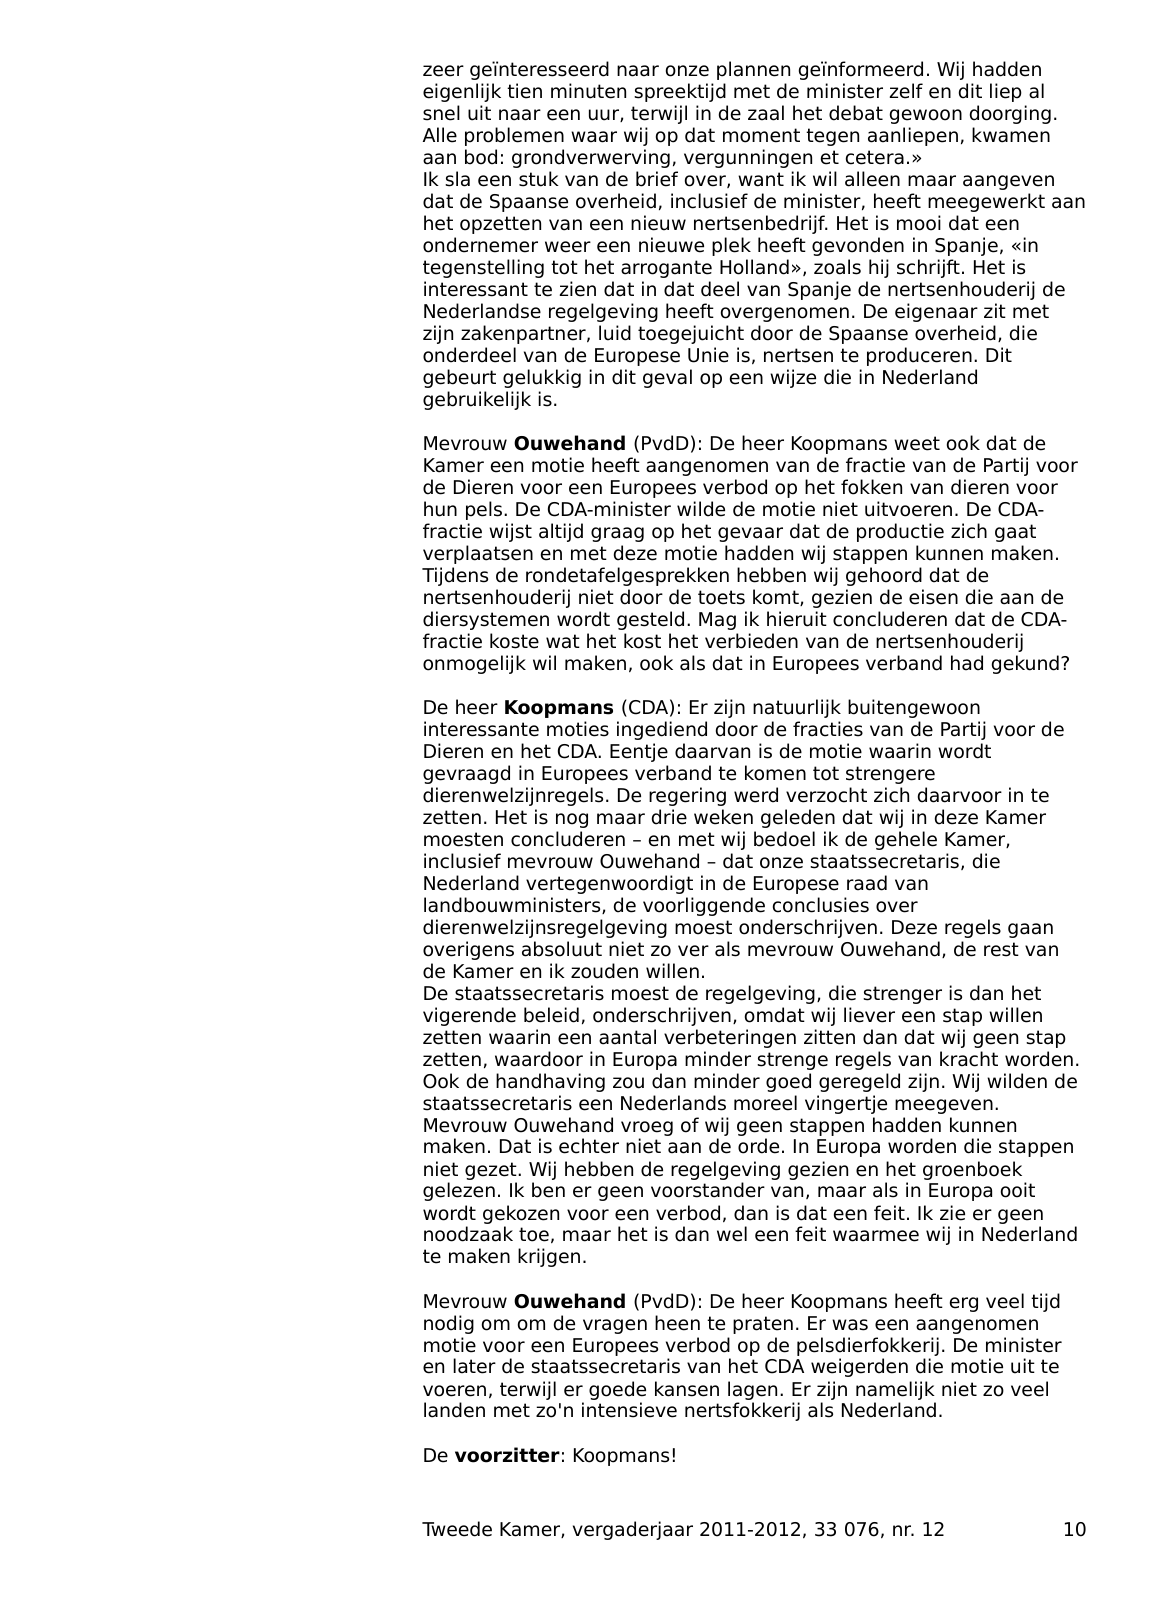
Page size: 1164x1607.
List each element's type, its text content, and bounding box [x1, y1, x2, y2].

text Ik sla een stuk van de brief over, want ik wil alleen maar aangeven dat de Spaanse overheid, inclusief de minister, heeft meegewerkt aan het opzetten van een nieuw nertsenbedrijf. Het is mooi dat een ondernemer weer een nieuwe plek heeft gevonden in Spanje, «in tegenstelling tot het arrogante Holland», zoals hij schrijft. Het is interessant te zien dat in dat deel van Spanje de nertsenhouderij de Nederlandse regelgeving heeft overgenomen. De eigenaar zit met zijn zakenpartner, luid toegejuicht door de Spaanse overheid, die onderdeel van de Europese Unie is, nertsen te produceren. Dit gebeurt gelukkig in dit geval op een wijze die in Nederland gebruikelijk is. [422, 169, 1087, 411]
text De heer Koopmans (CDA): Er zijn natuurlijk buitengewoon interessante moties ingediend door de fracties van de Partij voor de Dieren en het CDA. Eentje daarvan is de motie waarin wordt gevraagd in Europees verband te komen tot strengere dierenwelzijnregels. De regering werd verzocht zich daarvoor in te zetten. Het is nog maar drie weken geleden dat wij in deze Kamer moesten concluderen – en met wij bedoel ik de gehele Kamer, inclusief mevrouw Ouwehand – dat onze staatssecretaris, die Nederland vertegenwoordigt in de Europese raad van landbouwministers, de voorliggende conclusies over dierenwelzijnsregelgeving moest onderschrijven. Deze regels gaan overigens absoluut niet zo ver als mevrouw Ouwehand, de rest van de Kamer en ik zouden willen. [422, 697, 1087, 983]
text De voorzitter: Koopmans! [422, 1444, 1087, 1467]
text zeer geïnteresseerd naar onze plannen geïnformeerd. Wij hadden eigenlijk tien minuten spreektijd met de minister zelf en dit liep al snel uit naar een uur, terwijl in de zaal het debat gewoon doorging. Alle problemen waar wij op dat moment tegen aanliepen, kwamen aan bod: grondverwerving, vergunningen et cetera.» [422, 59, 1087, 169]
text De staatssecretaris moest de regelgeving, die strenger is dan het vigerende beleid, onderschrijven, omdat wij liever een stap willen zetten waarin een aantal verbeteringen zitten dan dat wij geen stap zetten, waardoor in Europa minder strenge regels van kracht worden. Ook de handhaving zou dan minder goed geregeld zijn. Wij wilden de staatssecretaris een Nederlands moreel vingertje meegeven. [422, 983, 1087, 1114]
text Mevrouw Ouwehand (PvdD): De heer Koopmans heeft erg veel tijd nodig om om de vragen heen te praten. Er was een aangenomen motie voor een Europees verbod op de pelsdierfokkerij. De minister en later de staatssecretaris van het CDA weigerden die motie uit te voeren, terwijl er goede kansen lagen. Er zijn namelijk niet zo veel landen met zo'n intensieve nertsfokkerij als Nederland. [422, 1291, 1087, 1422]
text Mevrouw Ouwehand vroeg of wij geen stappen hadden kunnen maken. Dat is echter niet aan de orde. In Europa worden die stappen niet gezet. Wij hebben de regelgeving gezien en het groenboek gelezen. Ik ben er geen voorstander van, maar als in Europa ooit wordt gekozen voor een verbod, dan is dat een feit. Ik zie er geen noodzaak toe, maar het is dan wel een feit waarmee wij in Nederland te maken krijgen. [422, 1114, 1087, 1268]
text Mevrouw Ouwehand (PvdD): De heer Koopmans weet ook dat de Kamer een motie heeft aangenomen van de fractie van de Partij voor de Dieren voor een Europees verbod op het fokken van dieren voor hun pels. De CDA-minister wilde de motie niet uitvoeren. De CDA-fractie wijst altijd graag op het gevaar dat de productie zich gaat verplaatsen en met deze motie hadden wij stappen kunnen maken. Tijdens de rondetafelgesprekken hebben wij gehoord dat de nertsenhouderij niet door de toets komt, gezien de eisen die aan de diersystemen wordt gesteld. Mag ik hieruit concluderen dat de CDA-fractie koste wat het kost het verbieden van de nertsenhouderij onmogelijk wil maken, ook als dat in Europees verband had gekund? [422, 433, 1087, 675]
